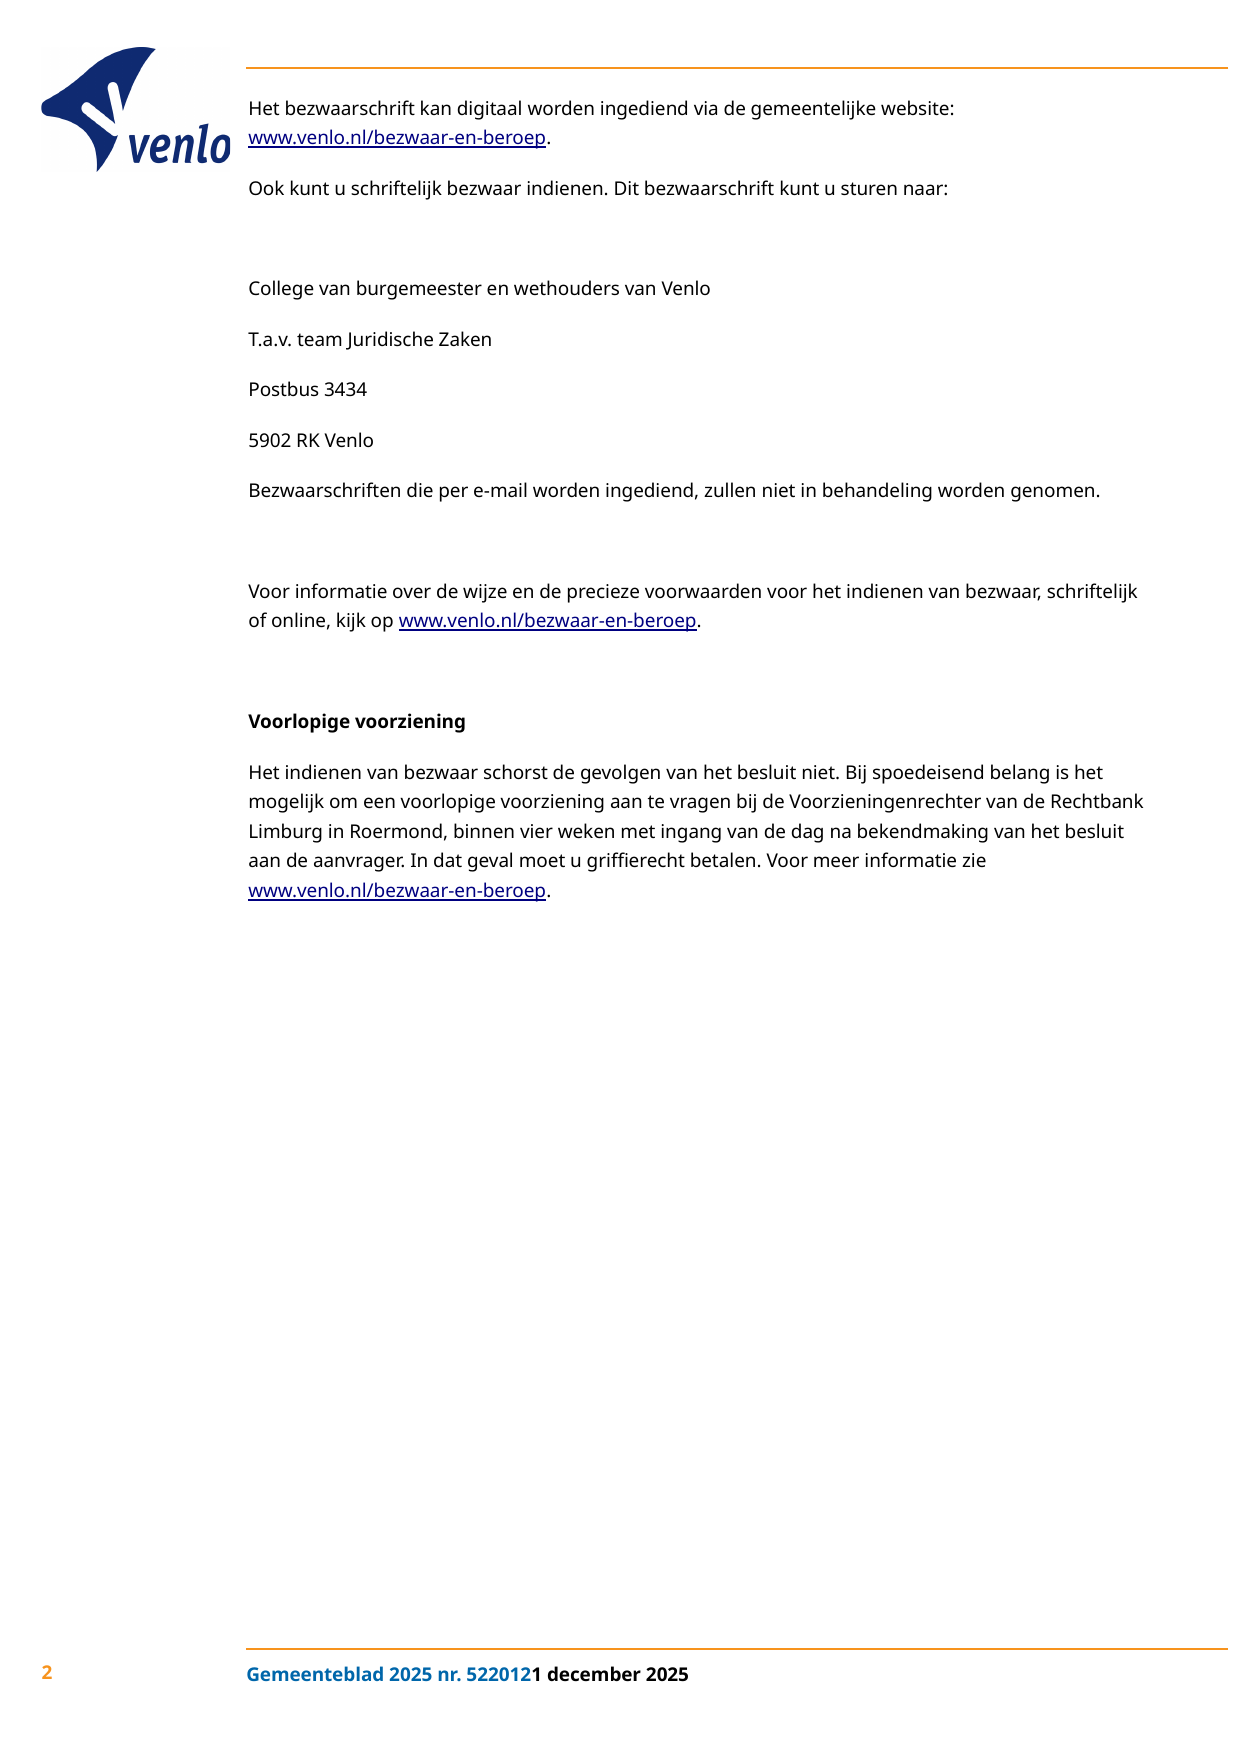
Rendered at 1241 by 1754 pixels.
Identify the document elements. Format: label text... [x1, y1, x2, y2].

text T.a.v. team Juridische Zaken [248, 326, 1152, 352]
text Ook kunt u schriftelijk bezwaar indienen. Dit bezwaarschrift kunt u sturen naar: [248, 175, 1152, 201]
text College van burgemeester en wethouders van Venlo [248, 276, 1152, 301]
text 5902 RK Venlo [248, 427, 1152, 453]
text Postbus 3434 [248, 376, 1152, 402]
picture [41, 47, 231, 172]
text Bezwaarschriften die per e-mail worden ingediend, zullen niet in behandeling worden genomen. [248, 477, 1152, 503]
text Voorlopige voorziening [248, 708, 1152, 734]
text Het bezwaarschrift kan digitaal worden ingediend via de gemeentelijke website: www.venlo.nl/bezwaar-en-beroep. [248, 95, 1152, 150]
text Voor informatie over de wijze en de precieze voorwaarden voor het indienen van bezwaar, schriftelijk of online, kijk op www.venlo.nl/bezwaar-en-beroep. [248, 578, 1152, 633]
text Het indienen van bezwaar schorst de gevolgen van het besluit niet. Bij spoedeisend belang is het mogelijk om een voorlopige voorziening aan te vragen bij de Voorzieningenrechter van de Rechtbank Limburg in Roermond, binnen vier weken met ingang van de dag na bekendmaking van het besluit aan de aanvrager. In dat geval moet u griffierecht betalen. Voor meer informatie zie www.venlo.nl/bezwaar-en-beroep. [248, 759, 1152, 903]
